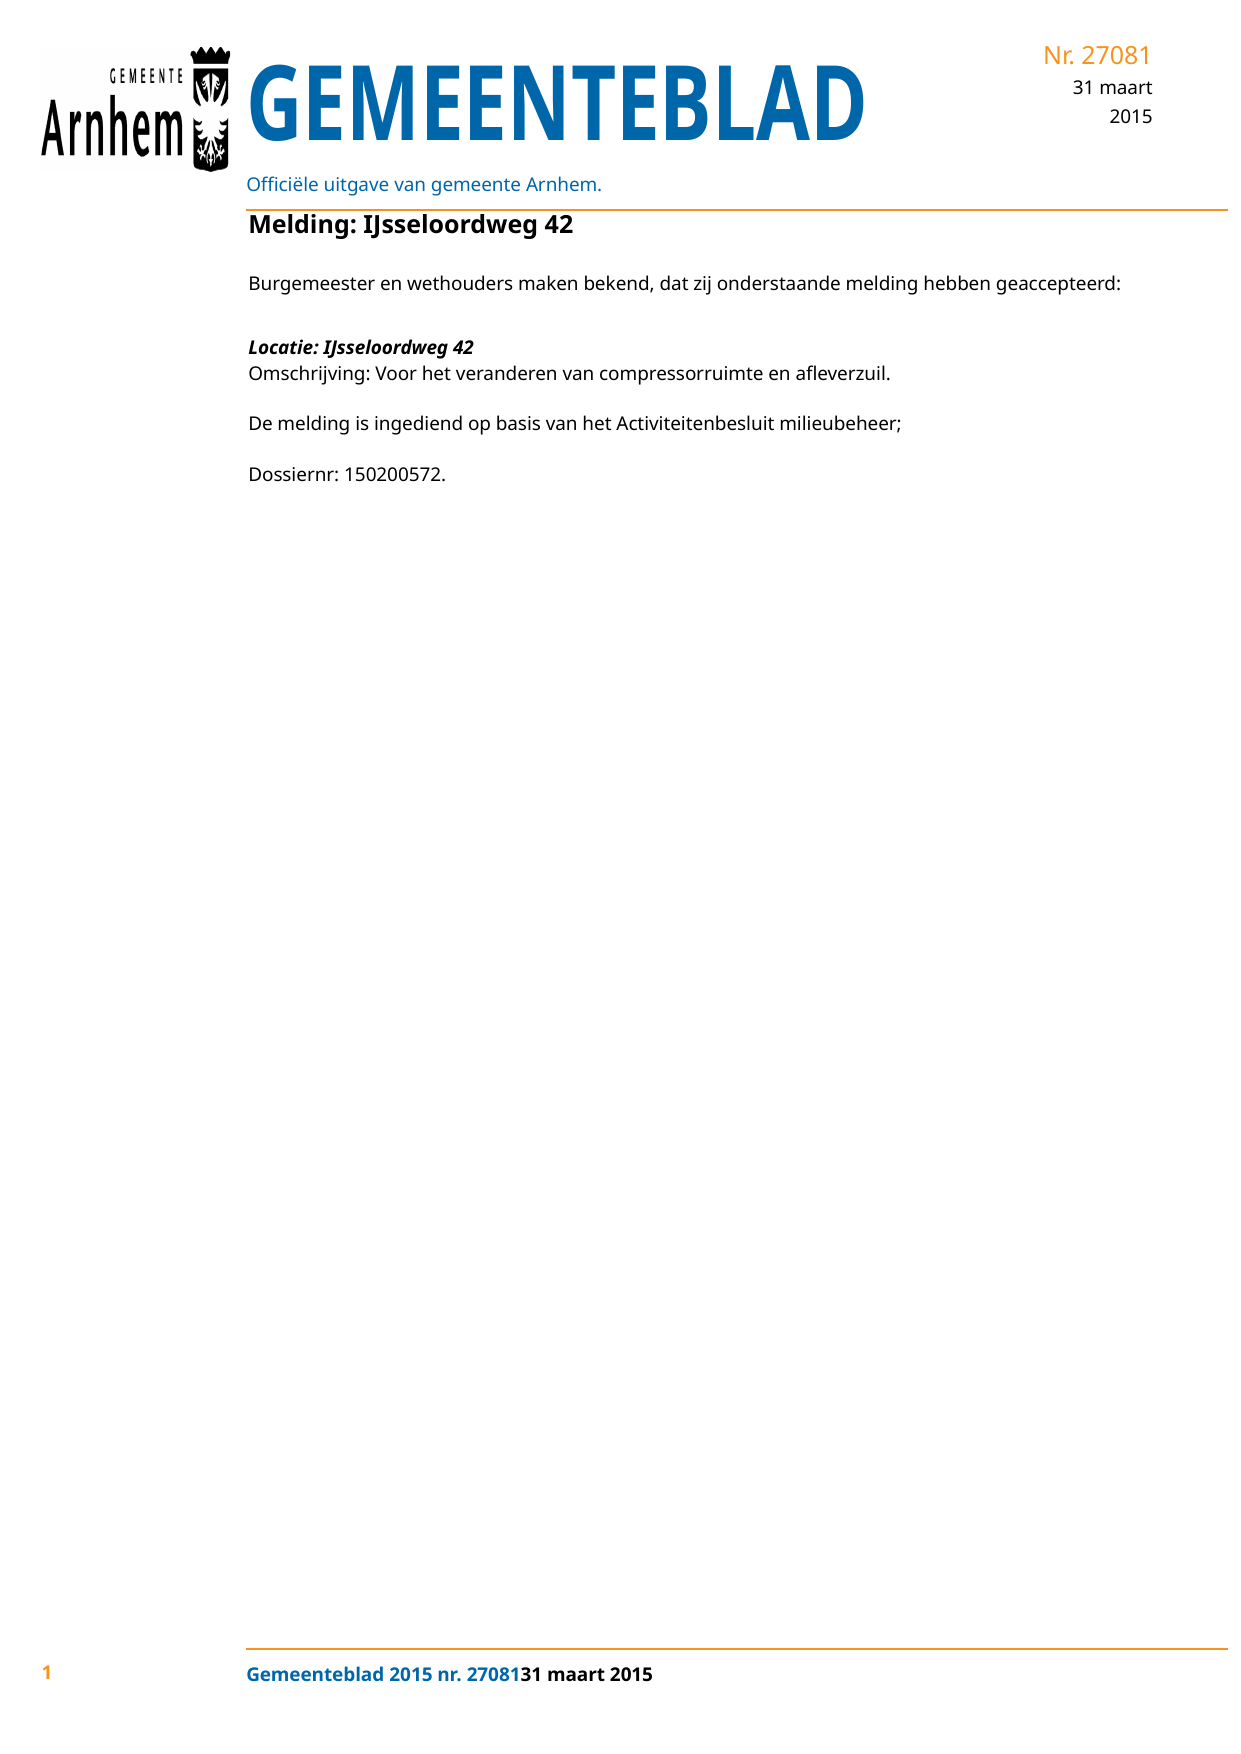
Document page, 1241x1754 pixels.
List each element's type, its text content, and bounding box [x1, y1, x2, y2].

picture [41, 47, 231, 172]
text De melding is ingediend op basis van het Activiteitenbesluit milieubeheer; [248, 410, 1152, 436]
text Melding: IJsseloordweg 42 [248, 211, 1152, 241]
text Locatie: IJsseloordweg 42 [248, 334, 1152, 360]
text Burgemeester en wethouders maken bekend, dat zij onderstaande melding hebben geaccepteerd: [248, 270, 1152, 296]
text Omschrijving: Voor het veranderen van compressorruimte en afleverzuil. [248, 360, 1152, 386]
text Dossiernr: 150200572. [248, 461, 1152, 487]
